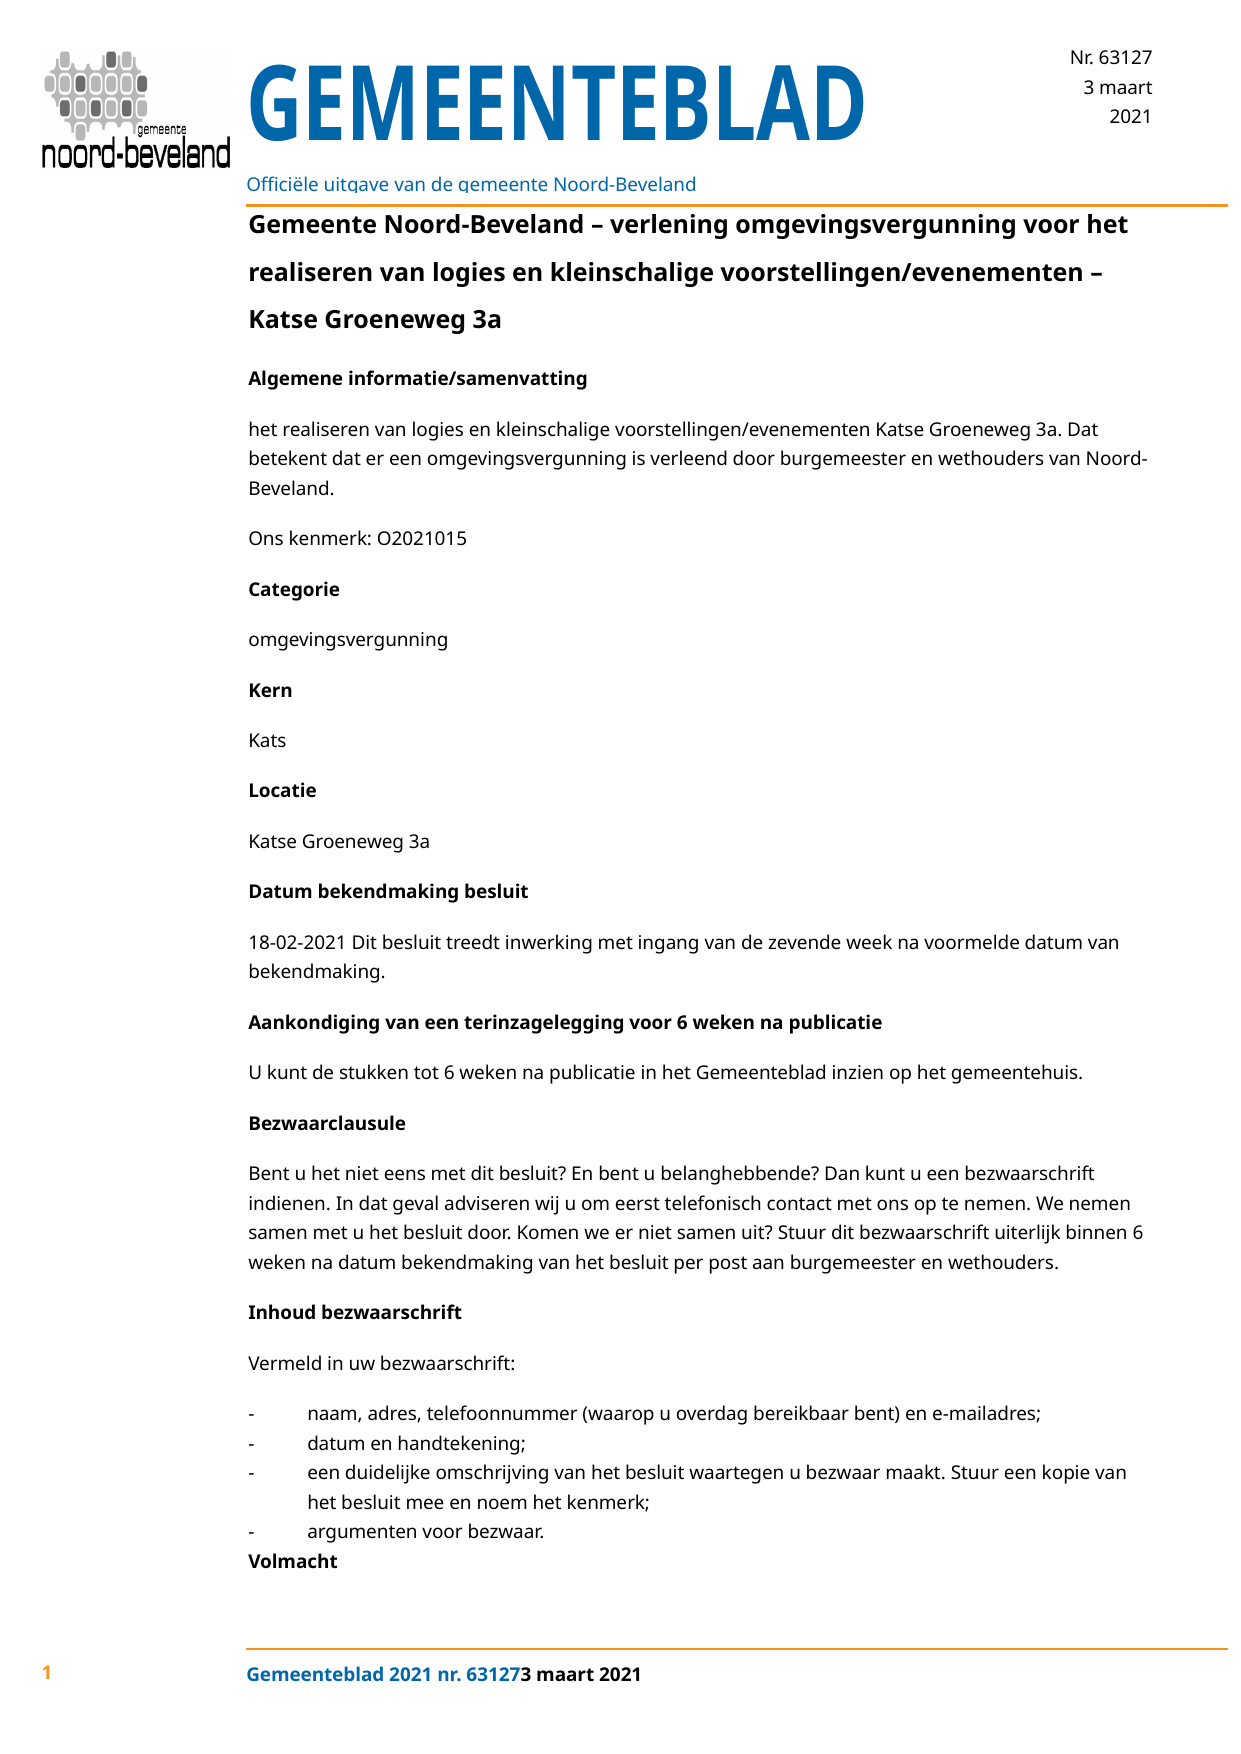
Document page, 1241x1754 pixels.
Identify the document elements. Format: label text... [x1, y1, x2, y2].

text Katse Groeneweg 3a [248, 828, 1152, 854]
list argumenten voor bezwaar. [248, 1518, 1152, 1544]
text Gemeente Noord-Beveland – verlening omgevingsvergunning voor het realiseren van logies en kleinschalige voorstellingen/evenementen – Katse Groeneweg 3a [248, 207, 1152, 336]
text het realiseren van logies en kleinschalige voorstellingen/evenementen Katse Groeneweg 3a. Dat betekent dat er een omgevingsvergunning is verleend door burgemeester en wethouders van Noord-Beveland. [248, 416, 1152, 501]
text Volmacht [248, 1548, 1152, 1574]
text Ons kenmerk: O2021015 [248, 526, 1152, 551]
text Categorie [248, 576, 1152, 602]
text Kern [248, 677, 1152, 702]
text Inhoud bezwaarschrift [248, 1299, 1152, 1325]
text 18-02-2021 Dit besluit treedt inwerking met ingang van de zevende week na voormelde datum van bekendmaking. [248, 929, 1152, 984]
list datum en handtekening; [248, 1430, 1152, 1455]
text Locatie [248, 778, 1152, 803]
picture [41, 47, 231, 172]
text Bent u het niet eens met dit besluit? En bent u belanghebbende? Dan kunt u een bezwaarschrift indienen. In dat geval adviseren wij u om eerst telefonisch contact met ons op te nemen. We nemen samen met u het besluit door. Komen we er niet samen uit? Stuur dit bezwaarschrift uiterlijk binnen 6 weken na datum bekendmaking van het besluit per post aan burgemeester en wethouders. [248, 1160, 1152, 1274]
text Algemene informatie/samenvatting [248, 366, 1152, 391]
text Datum bekendmaking besluit [248, 878, 1152, 904]
text Vermeld in uw bezwaarschrift: [248, 1350, 1152, 1375]
text Bezwaarclausule [248, 1110, 1152, 1135]
text omgevingsvergunning [248, 626, 1152, 652]
list een duidelijke omschrijving van het besluit waartegen u bezwaar maakt. Stuur een kopie van het besluit mee en noem het kenmerk; [248, 1459, 1152, 1514]
list naam, adres, telefoonnummer (waarop u overdag bereikbaar bent) en e-mailadres; [248, 1400, 1152, 1426]
text Aankondiging van een terinzagelegging voor 6 weken na publicatie [248, 1009, 1152, 1034]
text U kunt de stukken tot 6 weken na publicatie in het Gemeenteblad inzien op het gemeentehuis. [248, 1059, 1152, 1085]
text Kats [248, 727, 1152, 753]
